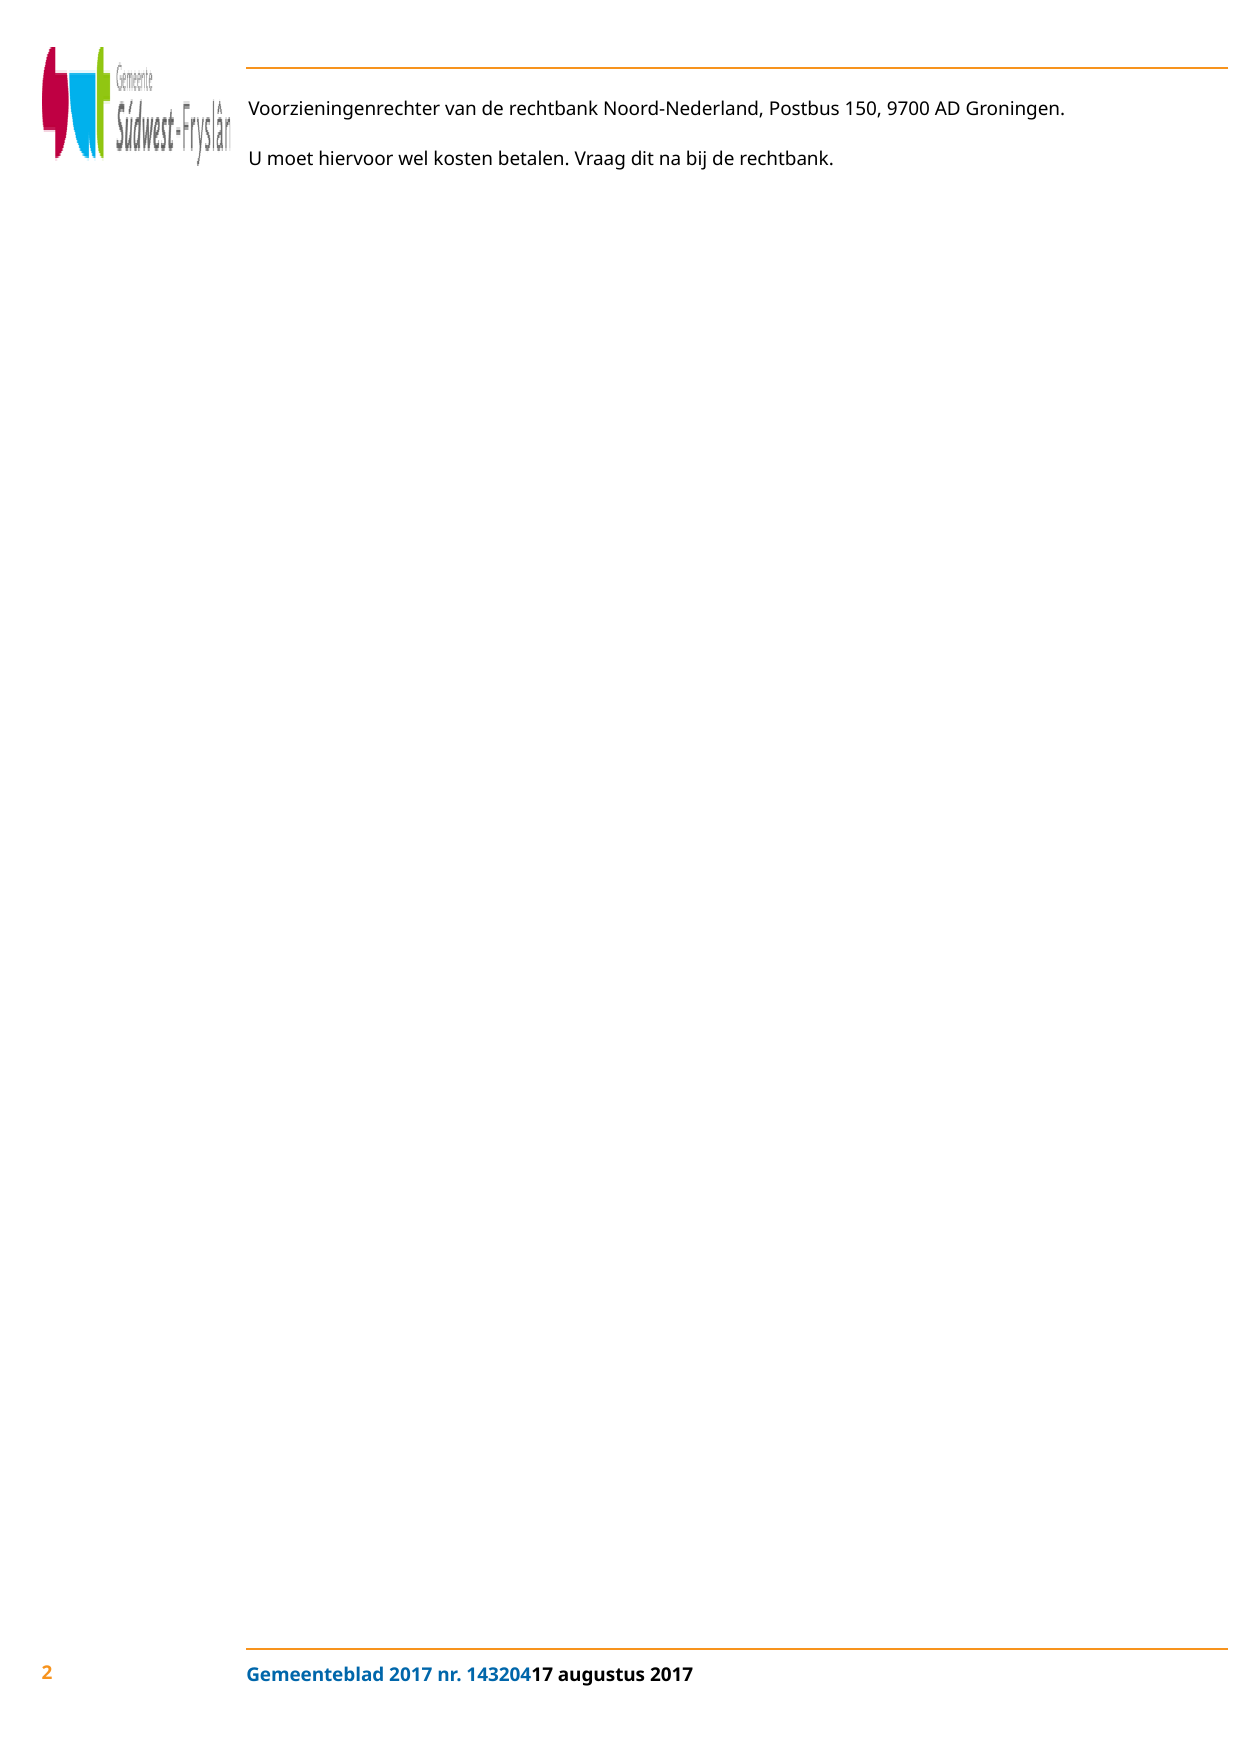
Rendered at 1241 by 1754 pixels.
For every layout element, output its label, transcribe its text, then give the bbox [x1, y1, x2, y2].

text U moet hiervoor wel kosten betalen. Vraag dit na bij de rechtbank. [248, 145, 1152, 171]
picture [41, 47, 231, 172]
text Voorzieningenrechter van de rechtbank Noord-Nederland, Postbus 150, 9700 AD Groningen. [248, 95, 1152, 121]
